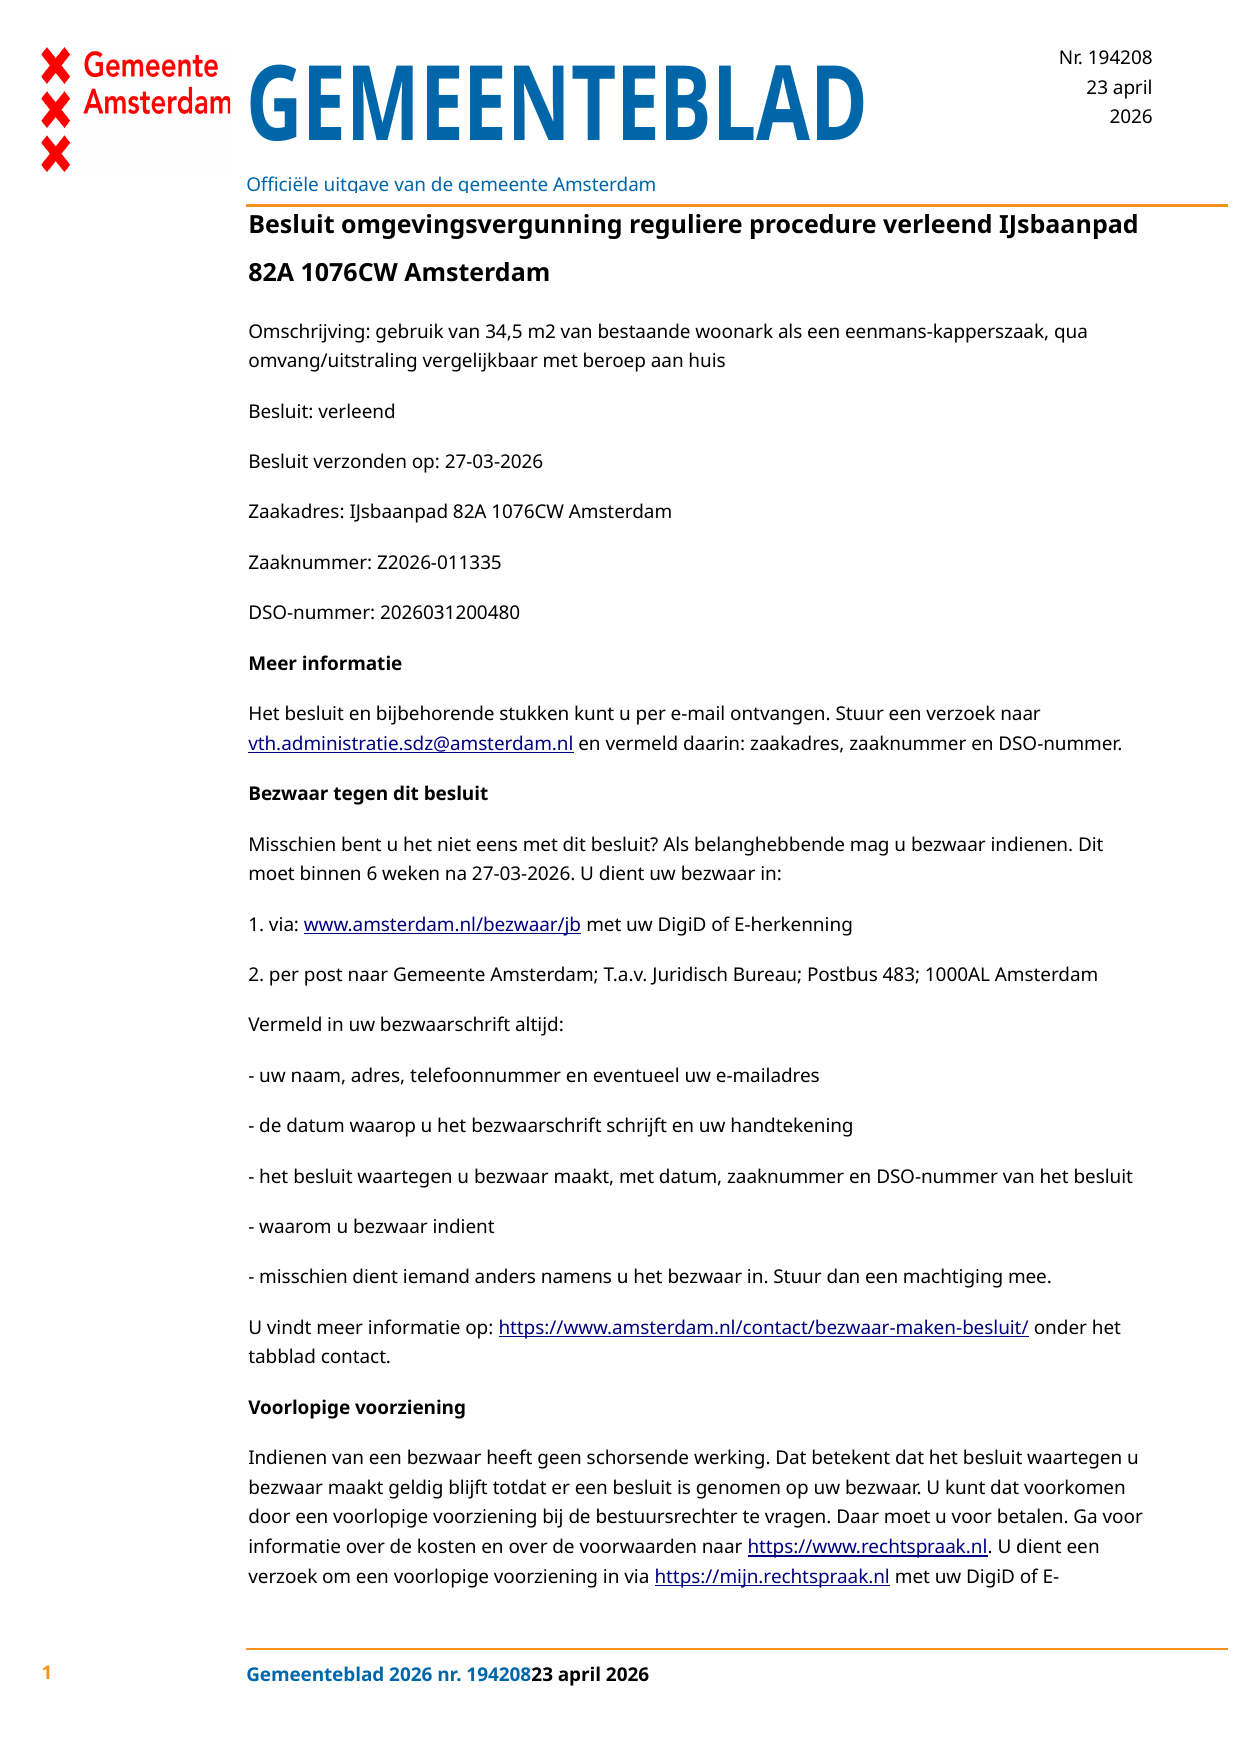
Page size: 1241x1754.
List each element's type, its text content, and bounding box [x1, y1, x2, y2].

text - uw naam, adres, telefoonnummer en eventueel uw e-mailadres [248, 1062, 1152, 1088]
text - waarom u bezwaar indient [248, 1213, 1152, 1239]
text Zaakadres: IJsbaanpad 82A 1076CW Amsterdam [248, 499, 1152, 524]
text Zaaknummer: Z2026-011335 [248, 549, 1152, 575]
text Meer informatie [248, 650, 1152, 676]
text Indienen van een bezwaar heeft geen schorsende werking. Dat betekent dat het besluit waartegen u bezwaar maakt geldig blijft totdat er een besluit is genomen op uw bezwaar. U kunt dat voorkomen door een voorlopige voorziening bij de bestuursrechter te vragen. Daar moet u voor betalen. Ga voor informatie over de kosten en over de voorwaarden naar https://www.rechtspraak.nl. U dient een verzoek om een voorlopige voorziening in via https://mijn.rechtspraak.nl met uw DigiD of E- [248, 1444, 1152, 1589]
text Besluit omgevingsvergunning reguliere procedure verleend IJsbaanpad 82A 1076CW Amsterdam [248, 207, 1152, 288]
text - de datum waarop u het bezwaarschrift schrijft en uw handtekening [248, 1112, 1152, 1138]
text Vermeld in uw bezwaarschrift altijd: [248, 1012, 1152, 1037]
text - het besluit waartegen u bezwaar maakt, met datum, zaaknummer en DSO-nummer van het besluit [248, 1163, 1152, 1189]
text DSO-nummer: 2026031200480 [248, 599, 1152, 625]
text Besluit verzonden op: 27-03-2026 [248, 448, 1152, 474]
text Omschrijving: gebruik van 34,5 m2 van bestaande woonark als een eenmans-kapperszaak, qua omvang/uitstraling vergelijkbaar met beroep aan huis [248, 318, 1152, 373]
text 2. per post naar Gemeente Amsterdam; T.a.v. Juridisch Bureau; Postbus 483; 1000AL Amsterdam [248, 961, 1152, 987]
text Bezwaar tegen dit besluit [248, 780, 1152, 806]
picture [41, 47, 231, 172]
text U vindt meer informatie op: https://www.amsterdam.nl/contact/bezwaar-maken-besluit/ onder het tabblad contact. [248, 1314, 1152, 1369]
text Voorlopige voorziening [248, 1394, 1152, 1420]
text Het besluit en bijbehorende stukken kunt u per e-mail ontvangen. Stuur een verzoek naar vth.administratie.sdz@amsterdam.nl en vermeld daarin: zaakadres, zaaknummer en DSO-nummer. [248, 700, 1152, 756]
text Besluit: verleend [248, 398, 1152, 424]
text - misschien dient iemand anders namens u het bezwaar in. Stuur dan een machtiging mee. [248, 1264, 1152, 1289]
text Misschien bent u het niet eens met dit besluit? Als belanghebbende mag u bezwaar indienen. Dit moet binnen 6 weken na 27-03-2026. U dient uw bezwaar in: [248, 831, 1152, 886]
text 1. via: www.amsterdam.nl/bezwaar/jb met uw DigiD of E-herkenning [248, 911, 1152, 937]
